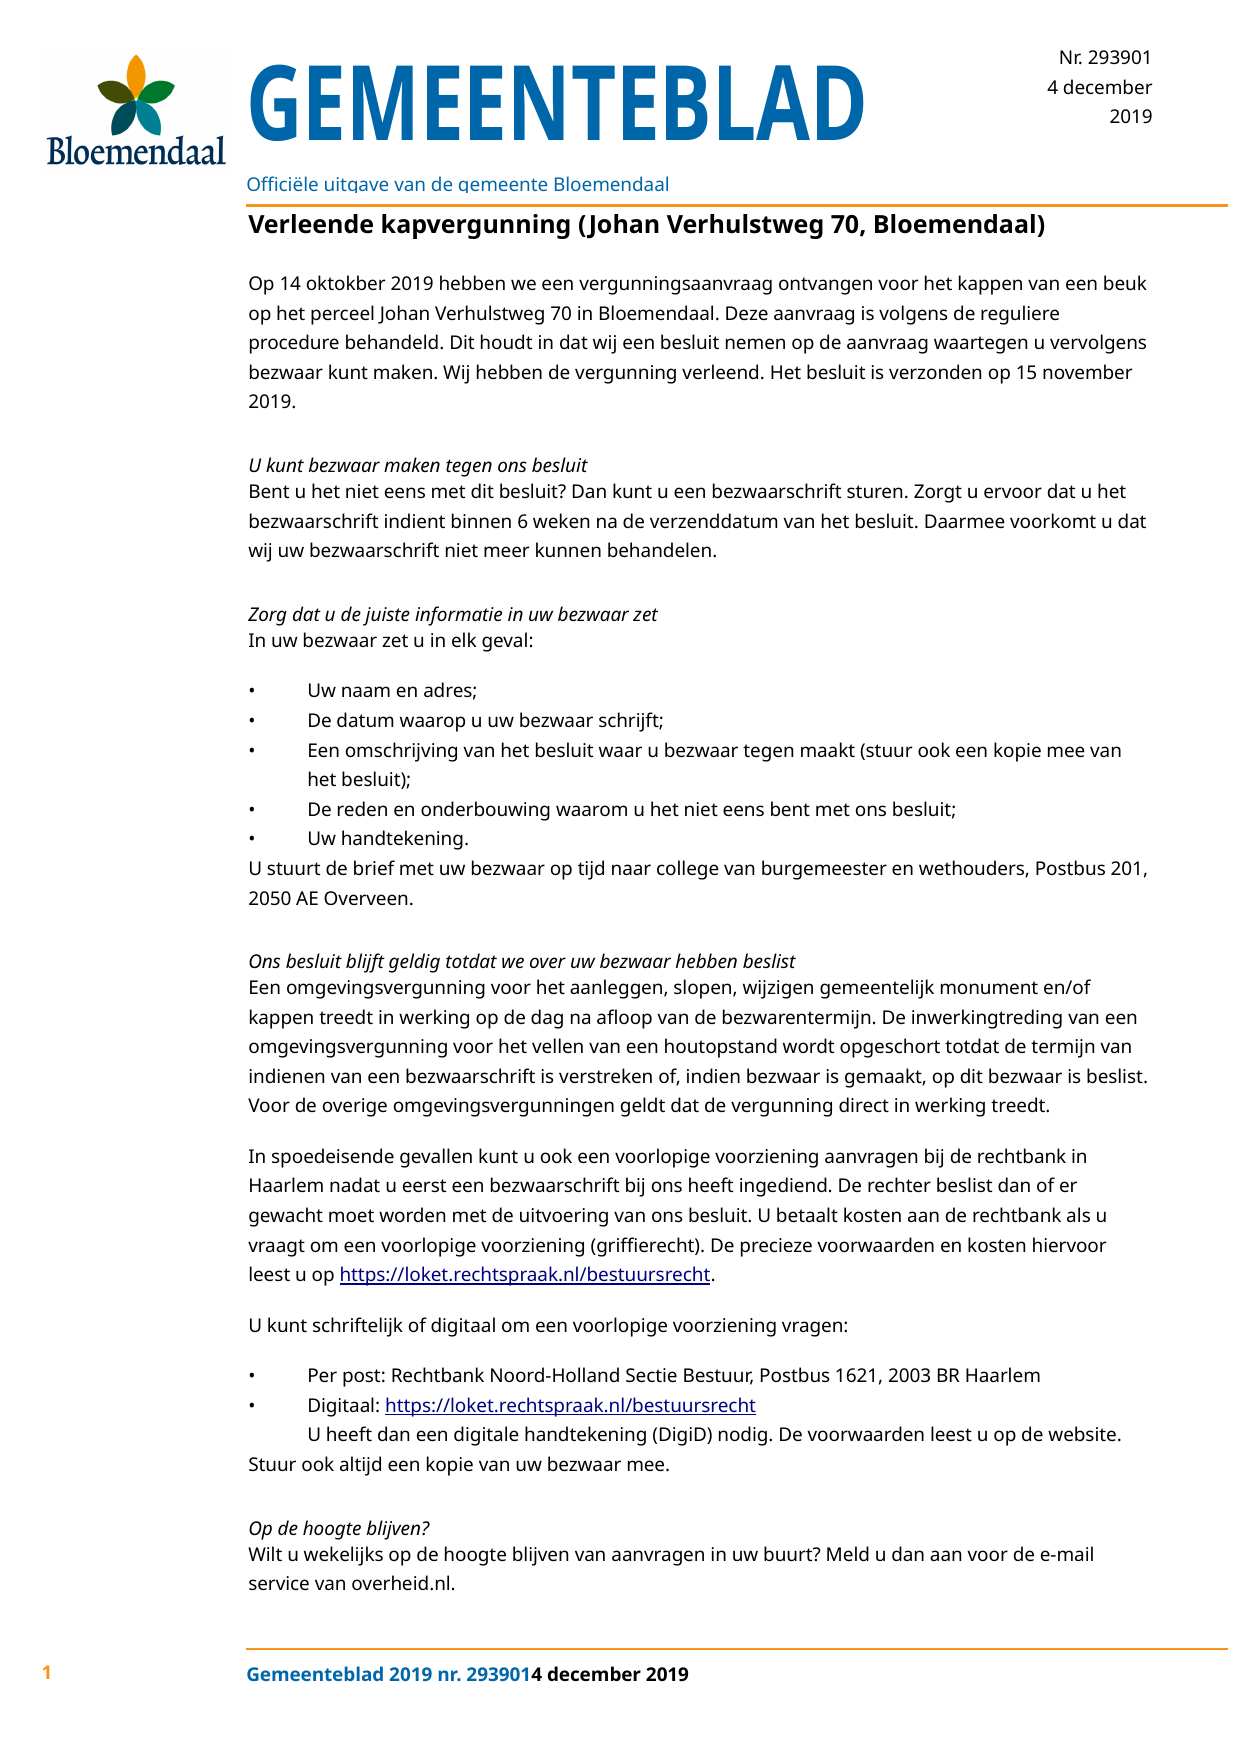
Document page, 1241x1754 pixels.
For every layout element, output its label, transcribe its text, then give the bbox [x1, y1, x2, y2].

text Bent u het niet eens met dit besluit? Dan kunt u een bezwaarschrift sturen. Zorgt u ervoor dat u het bezwaarschrift indient binnen 6 weken na de verzenddatum van het besluit. Daarmee voorkomt u dat wij uw bezwaarschrift niet meer kunnen behandelen. [248, 478, 1152, 563]
list Digitaal: https://loket.rechtspraak.nl/bestuursrecht [248, 1392, 1152, 1418]
text Wilt u wekelijks op de hoogte blijven van aanvragen in uw buurt? Meld u dan aan voor de e-mail service van overheid.nl. [248, 1541, 1152, 1596]
text Zorg dat u de juiste informatie in uw bezwaar zet [248, 601, 1152, 627]
text In uw bezwaar zet u in elk geval: [248, 627, 1152, 653]
list Per post: Rechtbank Noord-Holland Sectie Bestuur, Postbus 1621, 2003 BR Haarlem [248, 1362, 1152, 1388]
list U heeft dan een digitale handtekening (DigiD) nodig. De voorwaarden leest u op de website. [248, 1421, 1152, 1447]
list De datum waarop u uw bezwaar schrijft; [248, 707, 1152, 733]
text In spoedeisende gevallen kunt u ook een voorlopige voorziening aanvragen bij de rechtbank in Haarlem nadat u eerst een bezwaarschrift bij ons heeft ingediend. De rechter beslist dan of er gewacht moet worden met de uitvoering van ons besluit. U betaalt kosten aan de rechtbank als u vraagt om een voorlopige voorziening (griffierecht). De precieze voorwaarden en kosten hiervoor leest u op https://loket.rechtspraak.nl/bestuursrecht. [248, 1143, 1152, 1287]
text U kunt schriftelijk of digitaal om een voorlopige voorziening vragen: [248, 1312, 1152, 1338]
text Op de hoogte blijven? [248, 1515, 1152, 1541]
text U kunt bezwaar maken tegen ons besluit [248, 453, 1152, 478]
text U stuurt de brief met uw bezwaar op tijd naar college van burgemeester en wethouders, Postbus 201, 2050 AE Overveen. [248, 855, 1152, 910]
list Uw handtekening. [248, 826, 1152, 851]
picture [41, 47, 231, 172]
text Een omgevingsvergunning voor het aanleggen, slopen, wijzigen gemeentelijk monument en/of kappen treedt in werking op de dag na afloop van de bezwarentermijn. De inwerkingtreding van een omgevingsvergunning voor het vellen van een houtopstand wordt opgeschort totdat de termijn van indienen van een bezwaarschrift is verstreken of, indien bezwaar is gemaakt, op dit bezwaar is beslist. Voor de overige omgevingsvergunningen geldt dat de vergunning direct in werking treedt. [248, 974, 1152, 1118]
list Uw naam en adres; [248, 678, 1152, 703]
list De reden en onderbouwing waarom u het niet eens bent met ons besluit; [248, 796, 1152, 822]
text Stuur ook altijd een kopie van uw bezwaar mee. [248, 1451, 1152, 1477]
text Op 14 oktokber 2019 hebben we een vergunningsaanvraag ontvangen voor het kappen van een beuk op het perceel Johan Verhulstweg 70 in Bloemendaal. Deze aanvraag is volgens de reguliere procedure behandeld. Dit houdt in dat wij een besluit nemen op de aanvraag waartegen u vervolgens bezwaar kunt maken. Wij hebben de vergunning verleend. Het besluit is verzonden op 15 november 2019. [248, 270, 1152, 414]
text Ons besluit blijft geldig totdat we over uw bezwaar hebben beslist [248, 949, 1152, 974]
text Verleende kapvergunning (Johan Verhulstweg 70, Bloemendaal) [248, 207, 1152, 241]
list Een omschrijving van het besluit waar u bezwaar tegen maakt (stuur ook een kopie mee van het besluit); [248, 737, 1152, 792]
